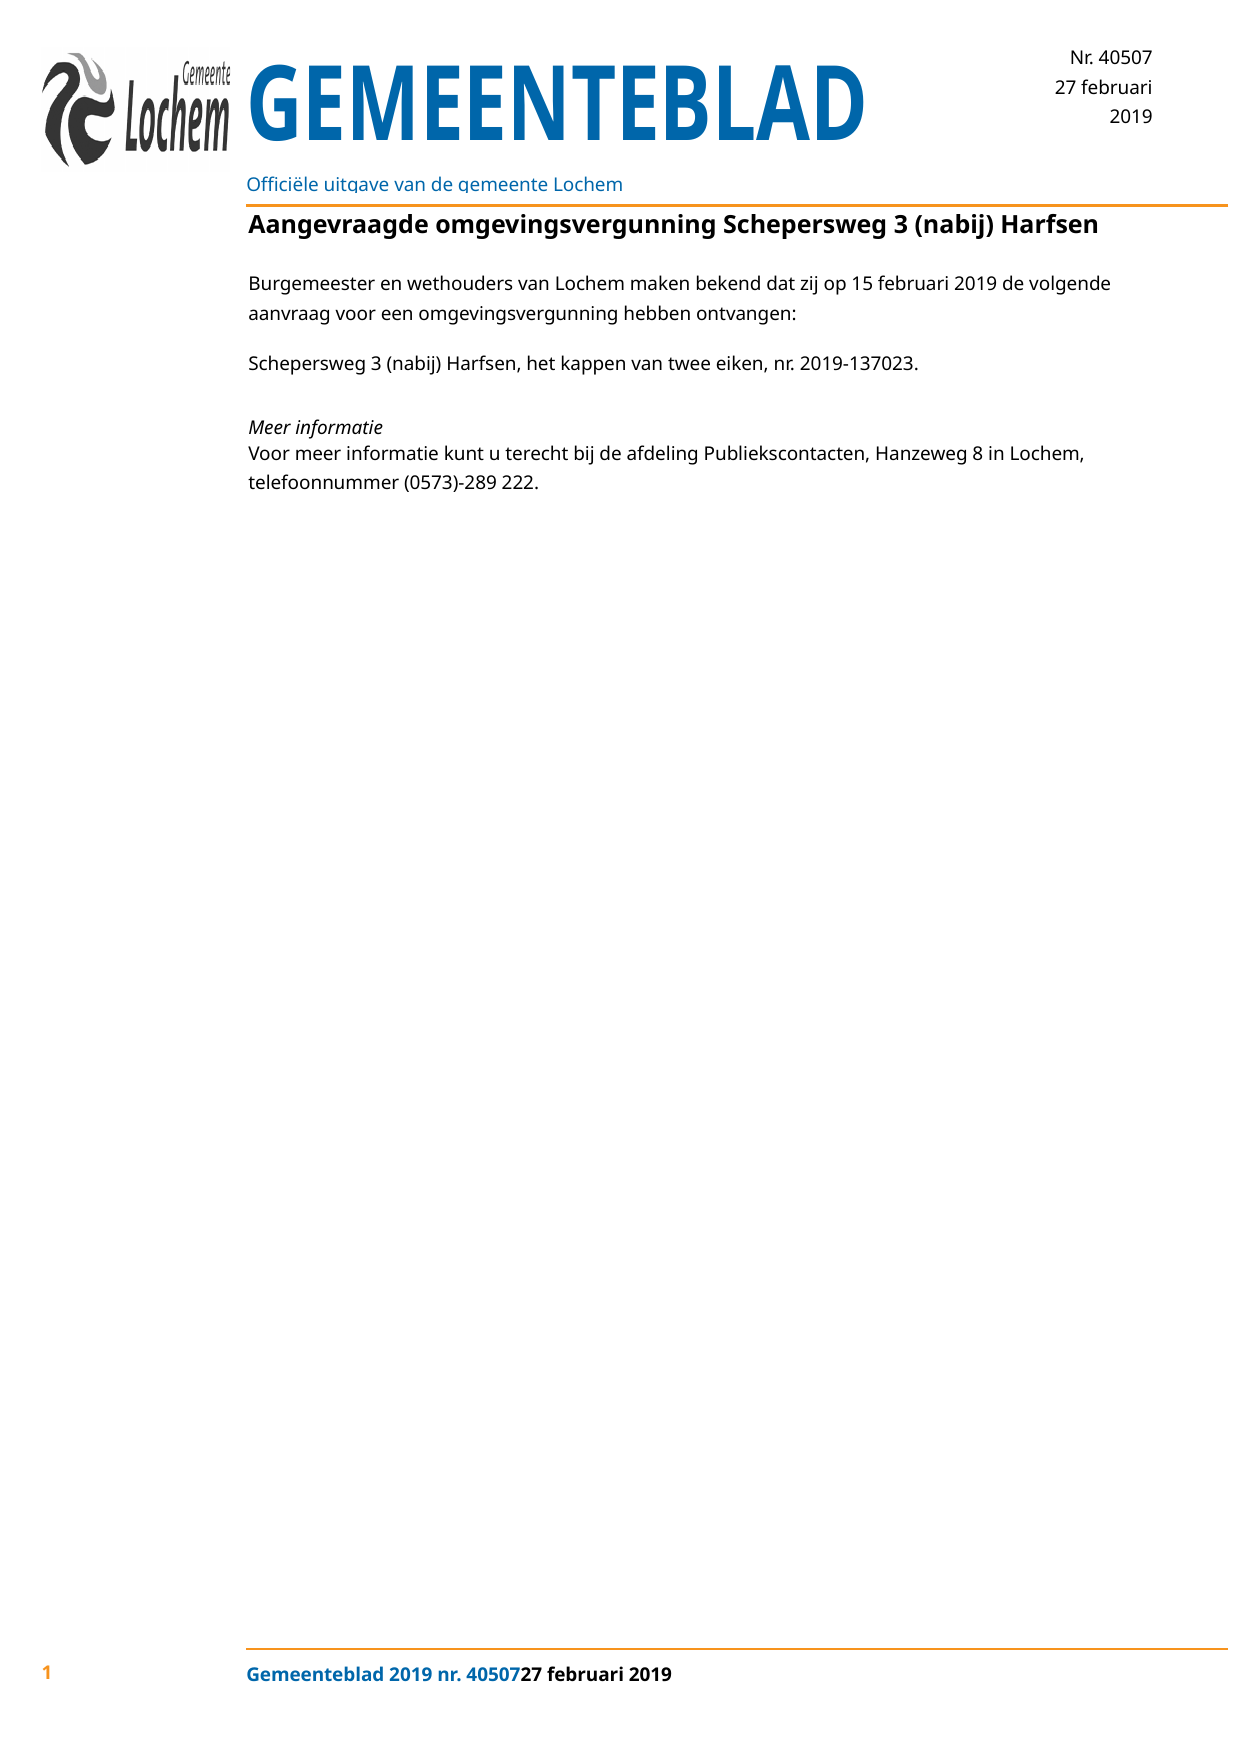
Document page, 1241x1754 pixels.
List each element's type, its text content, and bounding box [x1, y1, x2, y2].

picture [41, 47, 231, 172]
text Aangevraagde omgevingsvergunning Schepersweg 3 (nabij) Harfsen [248, 207, 1152, 241]
text Burgemeester en wethouders van Lochem maken bekend dat zij op 15 februari 2019 de volgende aanvraag voor een omgevingsvergunning hebben ontvangen: [248, 270, 1152, 326]
text Voor meer informatie kunt u terecht bij de afdeling Publiekscontacten, Hanzeweg 8 in Lochem, telefoonnummer (0573)-289 222. [248, 440, 1152, 495]
text Meer informatie [248, 414, 1152, 440]
text Schepersweg 3 (nabij) Harfsen, het kappen van twee eiken, nr. 2019-137023. [248, 350, 1152, 376]
